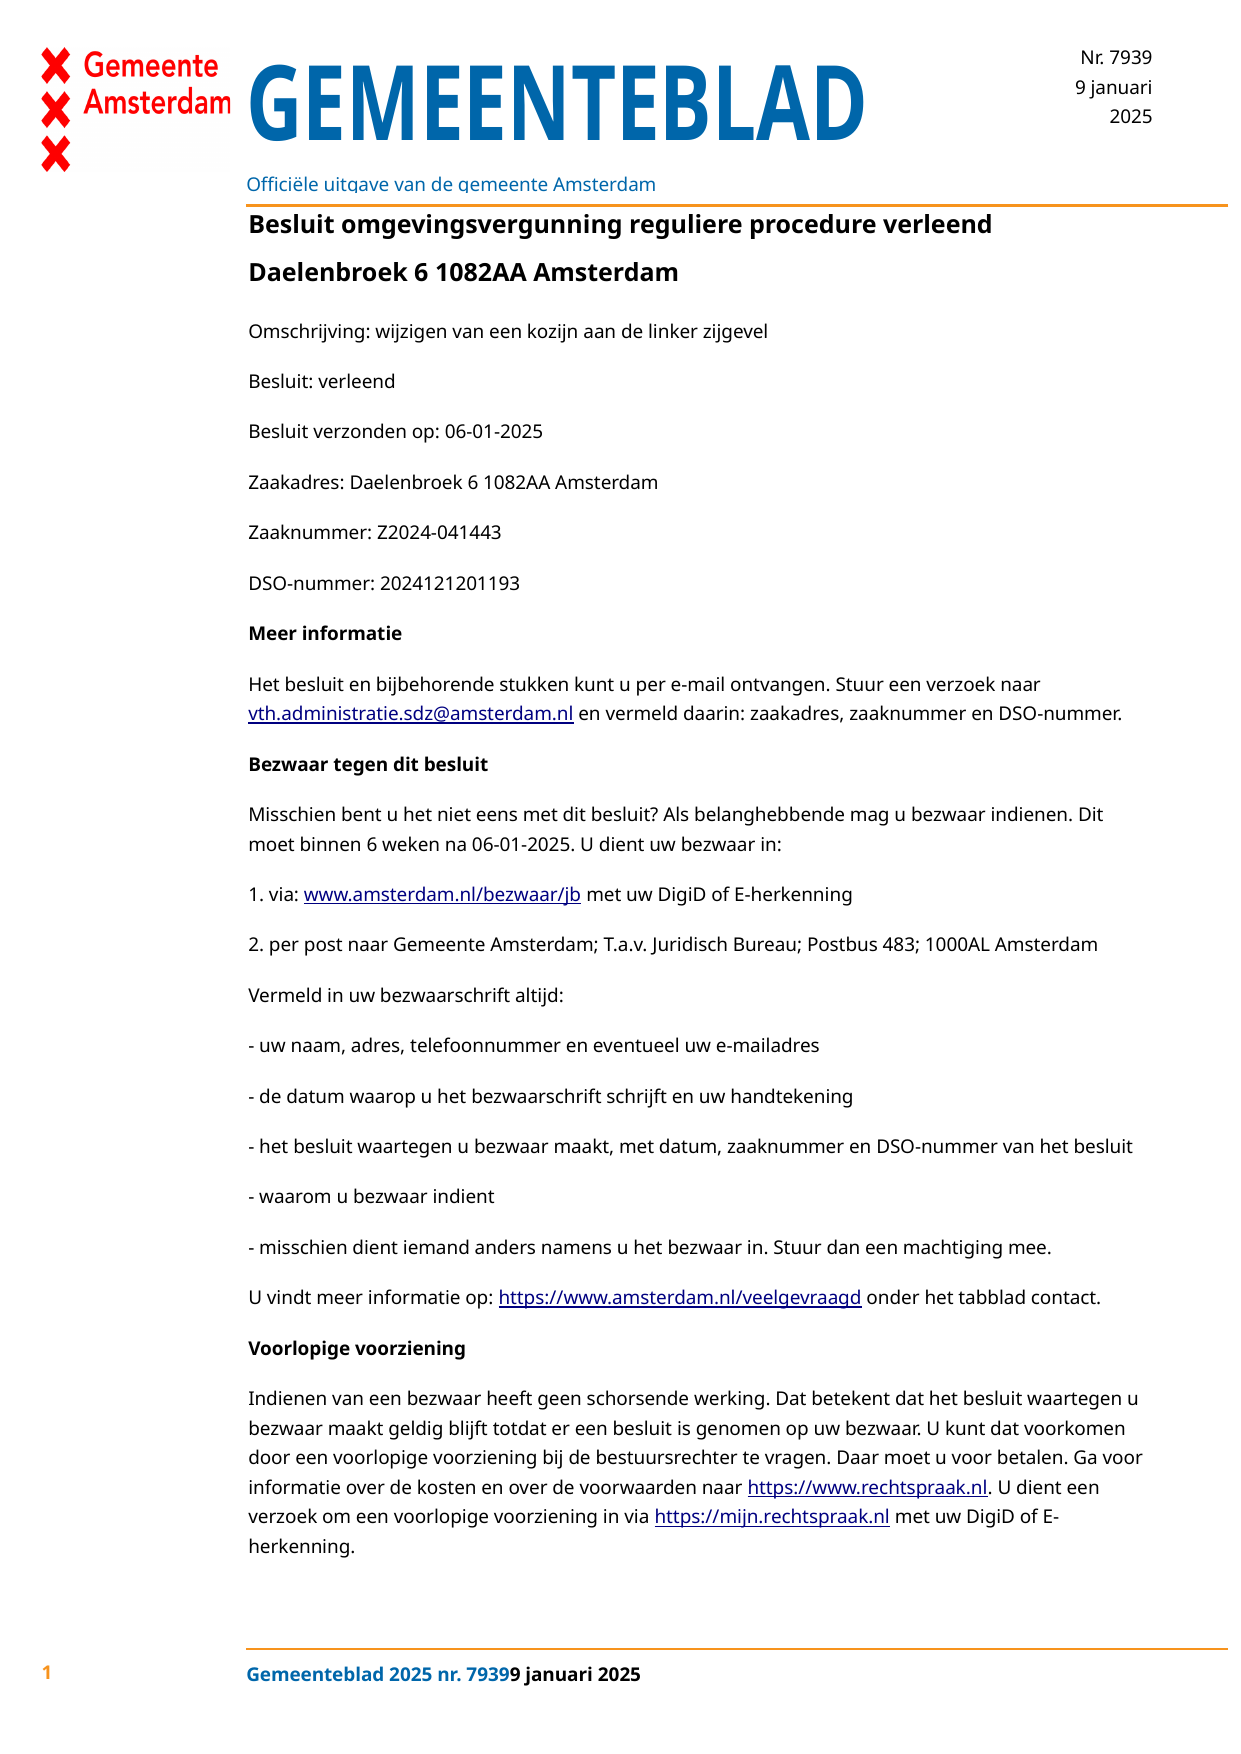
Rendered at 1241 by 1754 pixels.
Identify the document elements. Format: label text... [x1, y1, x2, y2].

text Omschrijving: wijzigen van een kozijn aan de linker zijgevel [248, 318, 1152, 344]
text Meer informatie [248, 620, 1152, 646]
text - misschien dient iemand anders namens u het bezwaar in. Stuur dan een machtiging mee. [248, 1234, 1152, 1260]
text Vermeld in uw bezwaarschrift altijd: [248, 982, 1152, 1008]
picture [41, 47, 231, 172]
text DSO-nummer: 2024121201193 [248, 570, 1152, 596]
text Voorlopige voorziening [248, 1335, 1152, 1361]
text - waarom u bezwaar indient [248, 1184, 1152, 1209]
text Besluit omgevingsvergunning reguliere procedure verleend Daelenbroek 6 1082AA Amsterdam [248, 207, 1152, 288]
text - het besluit waartegen u bezwaar maakt, met datum, zaaknummer en DSO-nummer van het besluit [248, 1133, 1152, 1159]
text Zaaknummer: Z2024-041443 [248, 519, 1152, 545]
text - de datum waarop u het bezwaarschrift schrijft en uw handtekening [248, 1083, 1152, 1109]
text 2. per post naar Gemeente Amsterdam; T.a.v. Juridisch Bureau; Postbus 483; 1000AL Amsterdam [248, 932, 1152, 957]
text U vindt meer informatie op: https://www.amsterdam.nl/veelgevraagd onder het tabblad contact. [248, 1284, 1152, 1310]
text Het besluit en bijbehorende stukken kunt u per e-mail ontvangen. Stuur een verzoek naar vth.administratie.sdz@amsterdam.nl en vermeld daarin: zaakadres, zaaknummer en DSO-nummer. [248, 671, 1152, 726]
text Besluit: verleend [248, 368, 1152, 394]
text Zaakadres: Daelenbroek 6 1082AA Amsterdam [248, 469, 1152, 495]
text Bezwaar tegen dit besluit [248, 751, 1152, 777]
text - uw naam, adres, telefoonnummer en eventueel uw e-mailadres [248, 1032, 1152, 1058]
text Misschien bent u het niet eens met dit besluit? Als belanghebbende mag u bezwaar indienen. Dit moet binnen 6 weken na 06-01-2025. U dient uw bezwaar in: [248, 801, 1152, 857]
text Besluit verzonden op: 06-01-2025 [248, 419, 1152, 444]
text 1. via: www.amsterdam.nl/bezwaar/jb met uw DigiD of E-herkenning [248, 881, 1152, 907]
text Indienen van een bezwaar heeft geen schorsende werking. Dat betekent dat het besluit waartegen u bezwaar maakt geldig blijft totdat er een besluit is genomen op uw bezwaar. U kunt dat voorkomen door een voorlopige voorziening bij de bestuursrechter te vragen. Daar moet u voor betalen. Ga voor informatie over de kosten en over de voorwaarden naar https://www.rechtspraak.nl. U dient een verzoek om een voorlopige voorziening in via https://mijn.rechtspraak.nl met uw DigiD of E-herkenning. [248, 1385, 1152, 1559]
